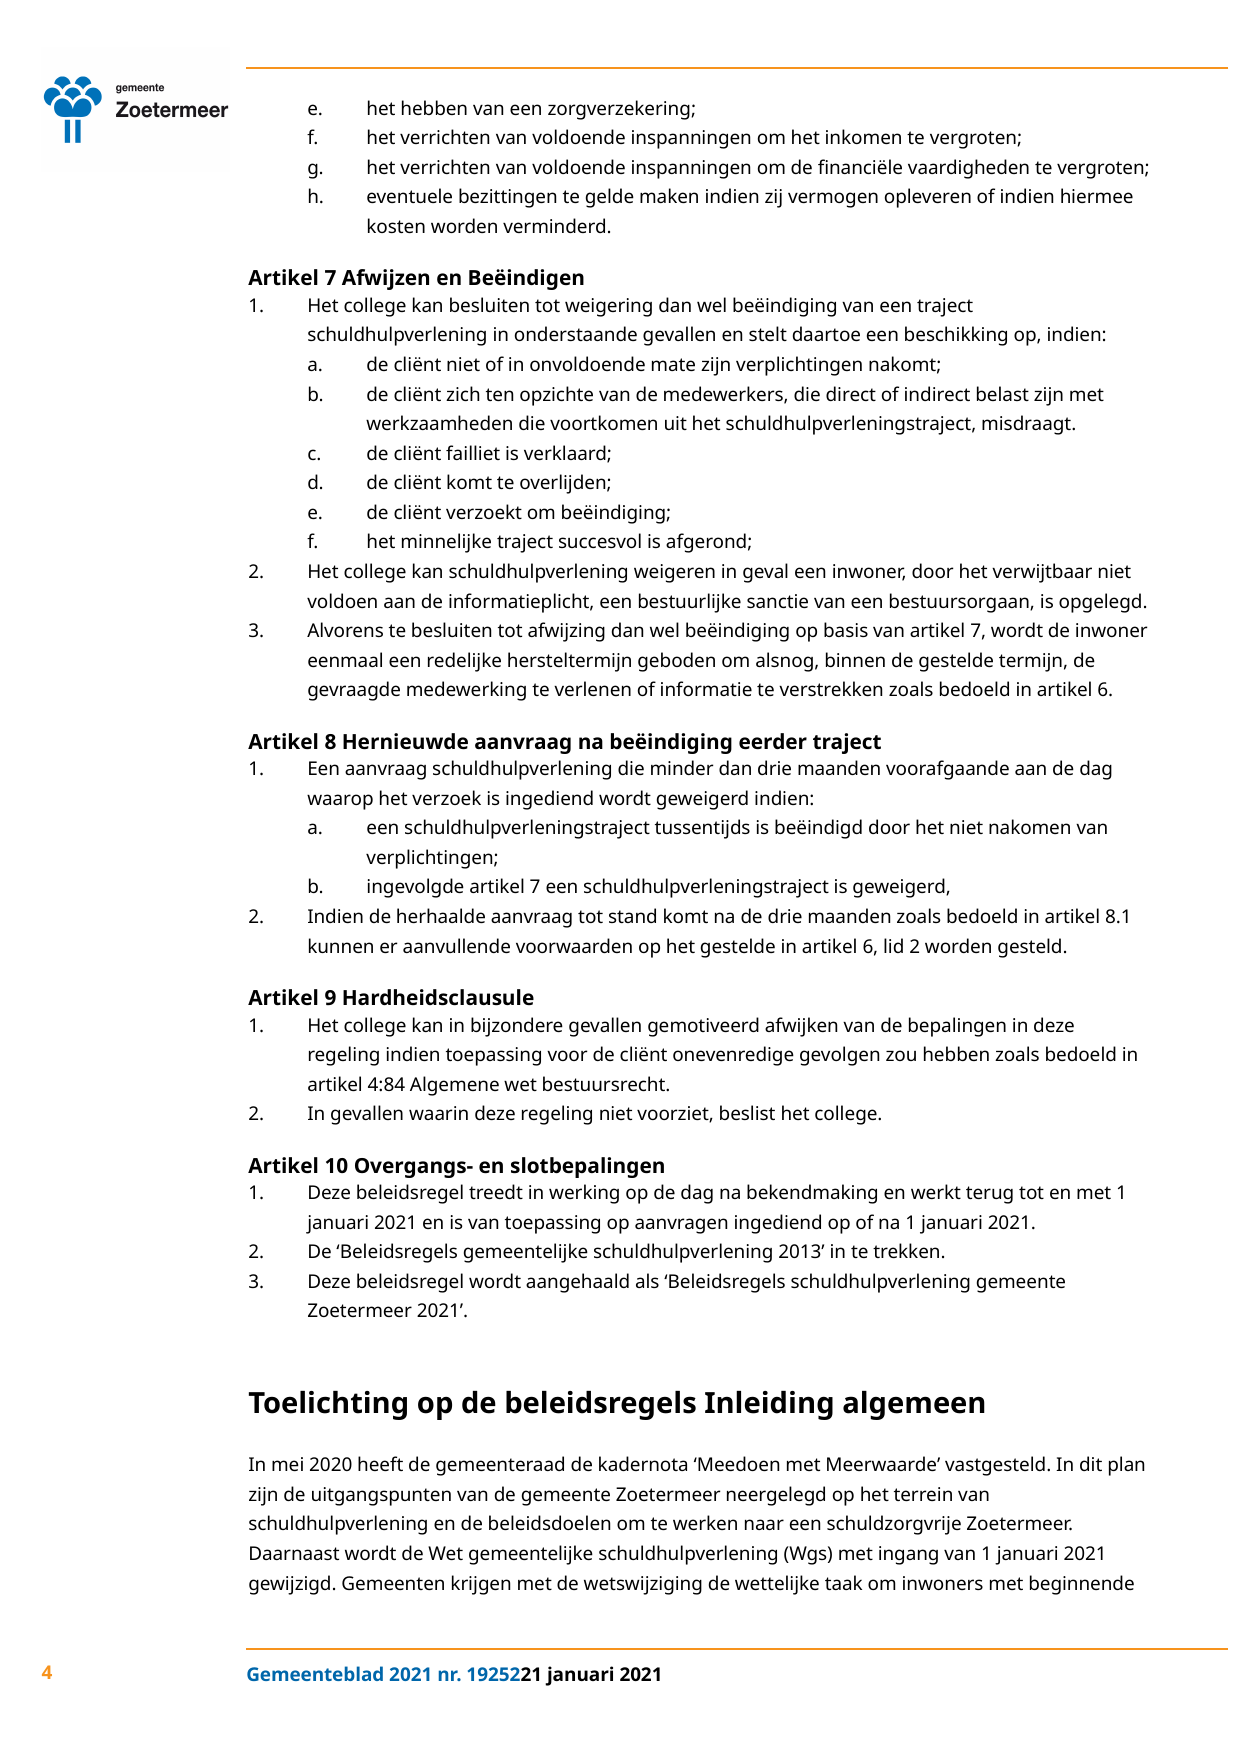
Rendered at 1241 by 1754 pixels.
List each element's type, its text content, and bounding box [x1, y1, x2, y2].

list Deze beleidsregel wordt aangehaald als ‘Beleidsregels schuldhulpverlening gemeente Zoetermeer 2021’. [248, 1268, 1152, 1323]
list het minnelijke traject succesvol is afgerond; [307, 529, 1152, 554]
text Artikel 7 Afwijzen en Beëindigen [248, 263, 1152, 292]
list de cliënt komt te overlijden; [307, 469, 1152, 495]
text Artikel 10 Overgangs- en slotbepalingen [248, 1151, 1152, 1179]
list Deze beleidsregel treedt in werking op de dag na bekendmaking en werkt terug tot en met 1 januari 2021 en is van toepassing op aanvragen ingediend op of na 1 januari 2021. [248, 1179, 1152, 1235]
list Het college kan schuldhulpverlening weigeren in geval een inwoner, door het verwijtbaar niet voldoen aan de informatieplicht, een bestuurlijke sanctie van een bestuursorgaan, is opgelegd. [248, 558, 1152, 613]
list eventuele bezittingen te gelde maken indien zij vermogen opleveren of indien hiermee kosten worden verminderd. [307, 183, 1152, 239]
list De ‘Beleidsregels gemeentelijke schuldhulpverlening 2013’ in te trekken. [248, 1238, 1152, 1264]
list de cliënt failliet is verklaard; [307, 440, 1152, 466]
list Indien de herhaalde aanvraag tot stand komt na de drie maanden zoals bedoeld in artikel 8.1 kunnen er aanvullende voorwaarden op het gestelde in artikel 6, lid 2 worden gesteld. [248, 903, 1152, 959]
list de cliënt zich ten opzichte van de medewerkers, die direct of indirect belast zijn met werkzaamheden die voortkomen uit het schuldhulpverleningstraject, misdraagt. [307, 381, 1152, 436]
text Artikel 9 Hardheidsclausule [248, 983, 1152, 1012]
text Toelichting op de beleidsregels Inleiding algemeen [248, 1383, 1152, 1422]
list Een aanvraag schuldhulpverlening die minder dan drie maanden voorafgaande aan de dag waarop het verzoek is ingediend wordt geweigerd indien: [248, 755, 1152, 811]
list ingevolgde artikel 7 een schuldhulpverleningstraject is geweigerd, [307, 874, 1152, 899]
list Alvorens te besluiten tot afwijzing dan wel beëindiging op basis van artikel 7, wordt de inwoner eenmaal een redelijke hersteltermijn geboden om alsnog, binnen de gestelde termijn, de gevraagde medewerking te verlenen of informatie te verstrekken zoals bedoeld in artikel 6. [248, 617, 1152, 702]
list het verrichten van voldoende inspanningen om het inkomen te vergroten; [307, 124, 1152, 150]
list het verrichten van voldoende inspanningen om de financiële vaardigheden te vergroten; [307, 154, 1152, 180]
text In mei 2020 heeft de gemeenteraad de kadernota ‘Meedoen met Meerwaarde’ vastgesteld. In dit plan zijn de uitgangspunten van de gemeente Zoetermeer neergelegd op het terrein van schuldhulpverlening en de beleidsdoelen om te werken naar een schuldzorgvrije Zoetermeer. Daarnaast wordt de Wet gemeentelijke schuldhulpverlening (Wgs) met ingang van 1 januari 2021 gewijzigd. Gemeenten krijgen met de wetswijziging de wettelijke taak om inwoners met beginnende [248, 1451, 1152, 1596]
list de cliënt verzoekt om beëindiging; [307, 499, 1152, 525]
list de cliënt niet of in onvoldoende mate zijn verplichtingen nakomt; [307, 351, 1152, 377]
list In gevallen waarin deze regeling niet voorziet, beslist het college. [248, 1101, 1152, 1126]
list Het college kan in bijzondere gevallen gemotiveerd afwijken van de bepalingen in deze regeling indien toepassing voor de cliënt onevenredige gevolgen zou hebben zoals bedoeld in artikel 4:84 Algemene wet bestuursrecht. [248, 1012, 1152, 1097]
picture [41, 47, 231, 172]
list het hebben van een zorgverzekering; [307, 95, 1152, 121]
text Artikel 8 Hernieuwde aanvraag na beëindiging eerder traject [248, 727, 1152, 755]
list een schuldhulpverleningstraject tussentijds is beëindigd door het niet nakomen van verplichtingen; [307, 814, 1152, 870]
list Het college kan besluiten tot weigering dan wel beëindiging van een traject schuldhulpverlening in onderstaande gevallen en stelt daartoe een beschikking op, indien: [248, 292, 1152, 347]
